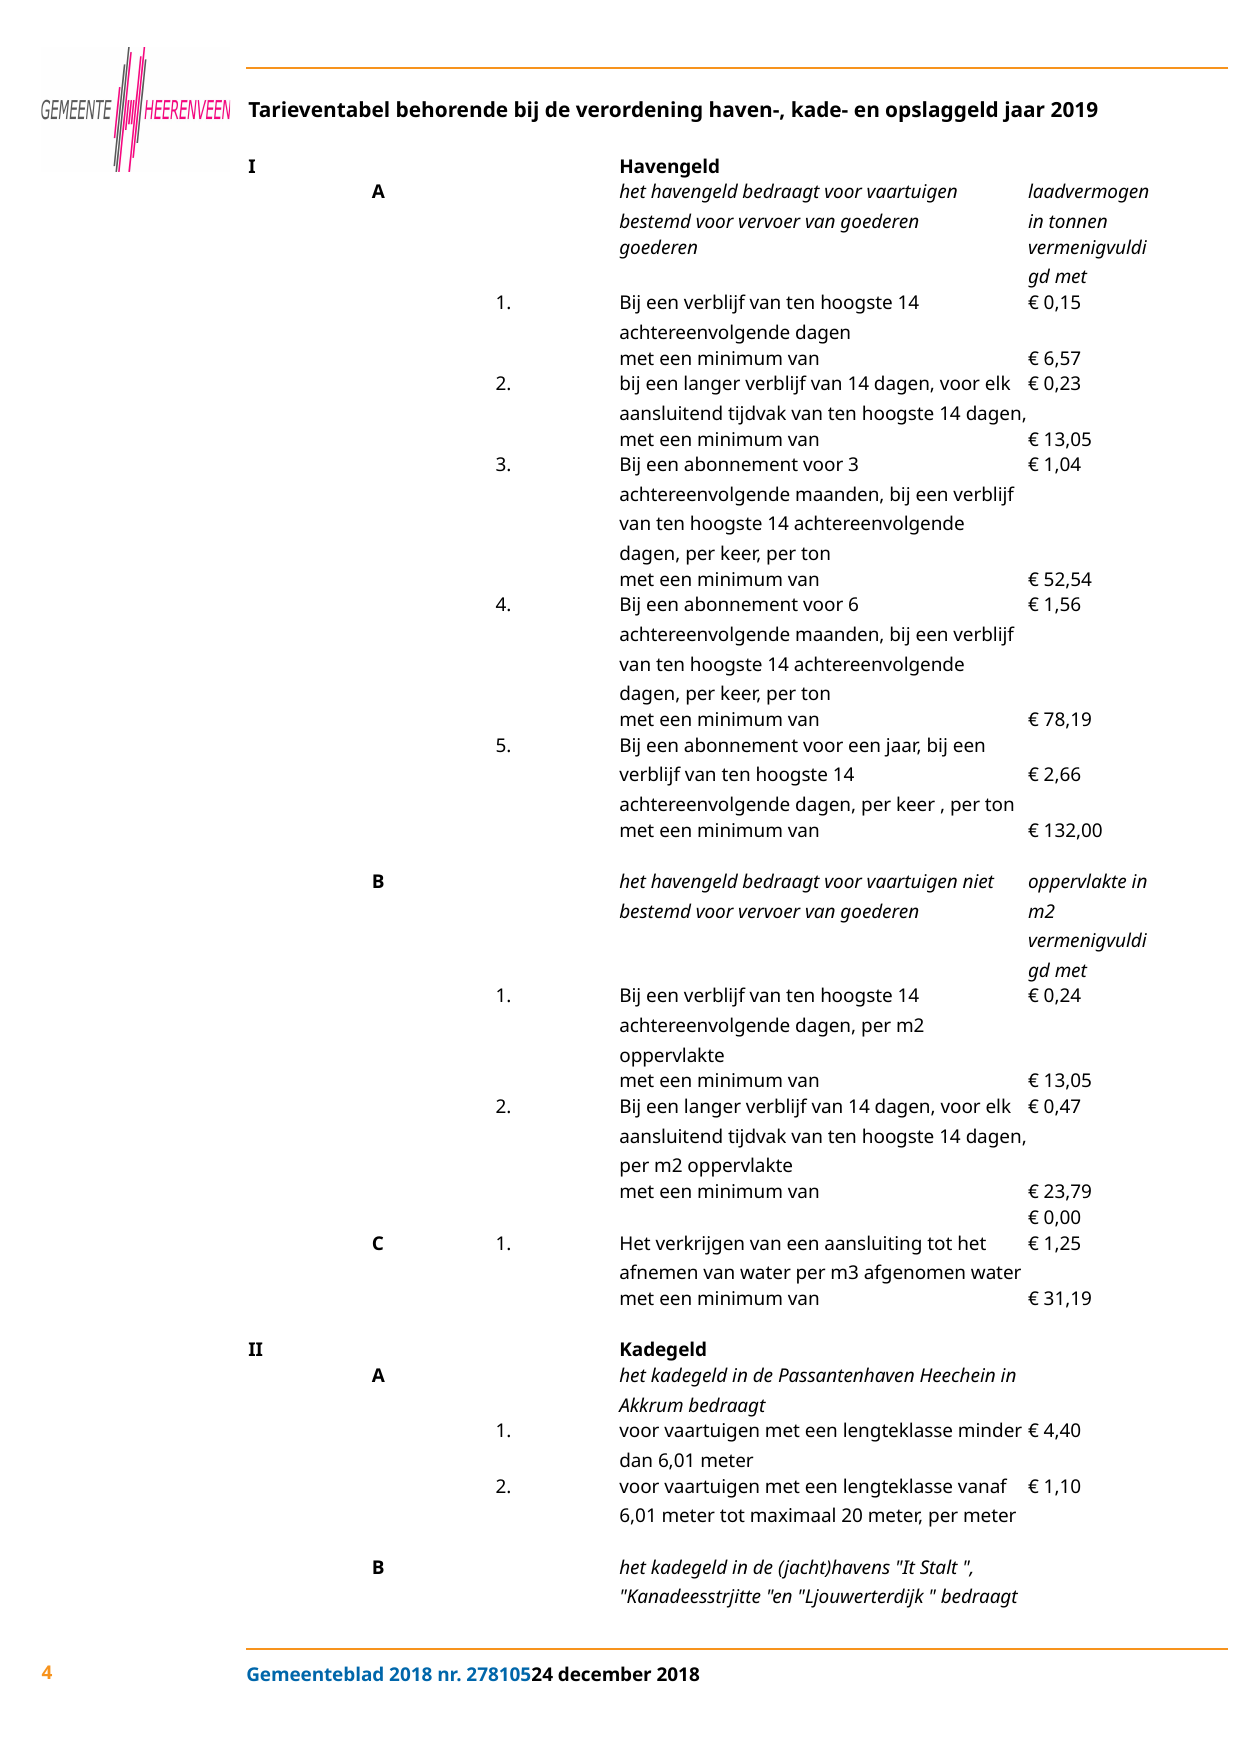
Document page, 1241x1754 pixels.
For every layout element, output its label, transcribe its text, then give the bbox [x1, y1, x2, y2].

table_cell [372, 345, 495, 370]
table_cell [495, 706, 619, 732]
table_cell [248, 289, 372, 345]
table_cell [1028, 1311, 1152, 1336]
table_cell [372, 1311, 495, 1336]
table_cell [619, 843, 1028, 868]
table_cell [248, 983, 372, 1068]
table_cell [495, 1311, 619, 1336]
table_header Havengeld [619, 153, 1028, 179]
table_cell [372, 843, 495, 868]
table_cell Bij een abonnement voor een jaar, bij een verblijf van ten hoogste 14 achtereenvolgende dagen, per keer , per ton [619, 732, 1028, 817]
table_cell € 1,25 [1028, 1230, 1152, 1285]
table_cell [495, 1204, 619, 1230]
table_cell A [372, 1362, 495, 1417]
table_cell [248, 1473, 372, 1528]
table_cell Bij een verblijf van ten hoogste 14 achtereenvolgende dagen [619, 289, 1028, 345]
text Tarieventabel behorende bij de verordening haven-, kade- en opslaggeld jaar 2019 [248, 95, 1152, 123]
table_cell het kadegeld in de Passantenhaven Heechein in Akkrum bedraagt [619, 1362, 1028, 1417]
table_cell 2. [495, 370, 619, 426]
table_cell 1. [495, 289, 619, 345]
table_cell met een minimum van [619, 1285, 1028, 1311]
table_cell [495, 1285, 619, 1311]
table_cell het havengeld bedraagt voor vaartuigen bestemd voor vervoer van goederen [619, 179, 1028, 234]
table_cell bij een langer verblijf van 14 dagen, voor elk aansluitend tijdvak van ten hoogste 14 dagen, [619, 370, 1028, 426]
table_cell met een minimum van [619, 1178, 1028, 1204]
table_cell [372, 706, 495, 732]
table_cell € 1,56 [1028, 592, 1152, 706]
table_cell € 31,19 [1028, 1285, 1152, 1311]
table_cell 3. [495, 451, 619, 566]
table_cell [248, 592, 372, 706]
table_cell 5. [495, 732, 619, 817]
table_cell [619, 1528, 1028, 1554]
table_cell Kadegeld [619, 1336, 1028, 1362]
table_cell [248, 1204, 372, 1230]
table_cell € 1,04 [1028, 451, 1152, 566]
table_header [495, 153, 619, 179]
table_cell Bij een verblijf van ten hoogste 14 achtereenvolgende dagen, per m2 oppervlakte [619, 983, 1028, 1068]
table_cell 2. [495, 1093, 619, 1178]
table_cell [1028, 1362, 1152, 1417]
table_cell [372, 1178, 495, 1204]
table_cell [248, 1093, 372, 1178]
table_cell [248, 1311, 372, 1336]
table_cell [1028, 1528, 1152, 1554]
table_cell [248, 566, 372, 592]
table_cell [248, 706, 372, 732]
table_header [1028, 153, 1152, 179]
table_cell [248, 817, 372, 842]
table_cell [372, 817, 495, 842]
table_cell [619, 1311, 1028, 1336]
table_cell [372, 426, 495, 451]
table_cell [372, 1068, 495, 1093]
table_cell € 0,15 [1028, 289, 1152, 345]
table_cell Het verkrijgen van een aansluiting tot het afnemen van water per m3 afgenomen water [619, 1230, 1028, 1285]
table_cell 4. [495, 592, 619, 706]
table_cell oppervlakte in m2 vermenigvuldigd met [1028, 868, 1152, 983]
table_cell 1. [495, 1418, 619, 1473]
table_cell Bij een langer verblijf van 14 dagen, voor elk aansluitend tijdvak van ten hoogste 14 dagen, per m2 oppervlakte [619, 1093, 1028, 1178]
table_cell [495, 426, 619, 451]
table_cell 1. [495, 1230, 619, 1285]
table_cell [248, 426, 372, 451]
table_cell [248, 732, 372, 817]
table_cell [372, 592, 495, 706]
table_cell laadvermogen in tonnen [1028, 179, 1152, 234]
table_cell [372, 983, 495, 1068]
table_cell [372, 370, 495, 426]
table_cell het havengeld bedraagt voor vaartuigen niet bestemd voor vervoer van goederen [619, 868, 1028, 983]
table_cell [372, 1473, 495, 1528]
table_cell € 13,05 [1028, 1068, 1152, 1093]
table_cell [248, 843, 372, 868]
table_cell Bij een abonnement voor 6 achtereenvolgende maanden, bij een verblijf van ten hoogste 14 achtereenvolgende dagen, per keer, per ton [619, 592, 1028, 706]
table_cell [248, 1362, 372, 1417]
table_cell [248, 1178, 372, 1204]
table_cell [495, 345, 619, 370]
table_cell € 132,00 [1028, 817, 1152, 842]
table_cell € 1,10 [1028, 1473, 1152, 1528]
table_cell [495, 179, 619, 234]
table_cell € 4,40 [1028, 1418, 1152, 1473]
table_cell [248, 1068, 372, 1093]
table_cell € 0,23 [1028, 370, 1152, 426]
table_cell [372, 1528, 495, 1554]
table_cell [248, 345, 372, 370]
table_cell [1028, 1336, 1152, 1362]
table_cell Bij een abonnement voor 3 achtereenvolgende maanden, bij een verblijf van ten hoogste 14 achtereenvolgende dagen, per keer, per ton [619, 451, 1028, 566]
table_cell [495, 1178, 619, 1204]
table_cell [372, 1336, 495, 1362]
picture [41, 47, 231, 172]
table_cell met een minimum van [619, 345, 1028, 370]
table_cell [248, 451, 372, 566]
table_cell met een minimum van [619, 566, 1028, 592]
table_cell € 6,57 [1028, 345, 1152, 370]
table_cell goederen [619, 234, 1028, 289]
table_cell B [372, 1554, 495, 1609]
table_cell [248, 868, 372, 983]
table_cell [495, 817, 619, 842]
table_cell [495, 1362, 619, 1417]
table_cell vermenigvuldigd met [1028, 234, 1152, 289]
table_cell [495, 1336, 619, 1362]
table_cell € 13,05 [1028, 426, 1152, 451]
table_cell € 0,24 [1028, 983, 1152, 1068]
table_cell [372, 1285, 495, 1311]
table_cell [495, 1528, 619, 1554]
table_cell A [372, 179, 495, 234]
table_cell [372, 1204, 495, 1230]
table_cell 1. [495, 983, 619, 1068]
table_cell [372, 1093, 495, 1178]
table_cell [495, 843, 619, 868]
table_cell [372, 732, 495, 817]
table_cell voor vaartuigen met een lengteklasse minder dan 6,01 meter [619, 1418, 1028, 1473]
table_cell [372, 566, 495, 592]
table_cell € 23,79 [1028, 1178, 1152, 1204]
table_cell € 0,00 [1028, 1204, 1152, 1230]
table_cell € 52,54 [1028, 566, 1152, 592]
table_cell [372, 234, 495, 289]
table_cell [248, 234, 372, 289]
table_cell B [372, 868, 495, 983]
table_cell met een minimum van [619, 1068, 1028, 1093]
table_cell [372, 451, 495, 566]
table_cell [248, 1528, 372, 1554]
table_cell met een minimum van [619, 706, 1028, 732]
table_cell [1028, 843, 1152, 868]
table_cell € 0,47 [1028, 1093, 1152, 1178]
table_cell [248, 1230, 372, 1285]
table_cell [248, 1285, 372, 1311]
table_cell met een minimum van [619, 426, 1028, 451]
table_cell [248, 179, 372, 234]
table_cell C [372, 1230, 495, 1285]
table_cell [495, 1068, 619, 1093]
table_cell 2. [495, 1473, 619, 1528]
table_cell [619, 1204, 1028, 1230]
table_cell [248, 370, 372, 426]
table_cell [248, 1554, 372, 1609]
table_cell met een minimum van [619, 817, 1028, 842]
table_cell € 2,66 [1028, 732, 1152, 817]
table_cell [248, 1418, 372, 1473]
table_header [372, 153, 495, 179]
table_cell [495, 868, 619, 983]
table_cell [495, 1554, 619, 1609]
table_header I [248, 153, 372, 179]
table_cell II [248, 1336, 372, 1362]
table_cell [372, 1418, 495, 1473]
table_cell voor vaartuigen met een lengteklasse vanaf 6,01 meter tot maximaal 20 meter, per meter [619, 1473, 1028, 1528]
table_cell [372, 289, 495, 345]
table_cell [1028, 1554, 1152, 1609]
table_cell [495, 566, 619, 592]
table_cell € 78,19 [1028, 706, 1152, 732]
table_cell [495, 234, 619, 289]
table_cell het kadegeld in de (jacht)havens "It Stalt ", "Kanadeesstrjitte "en "Ljouwerterdijk " bedraagt [619, 1554, 1028, 1609]
